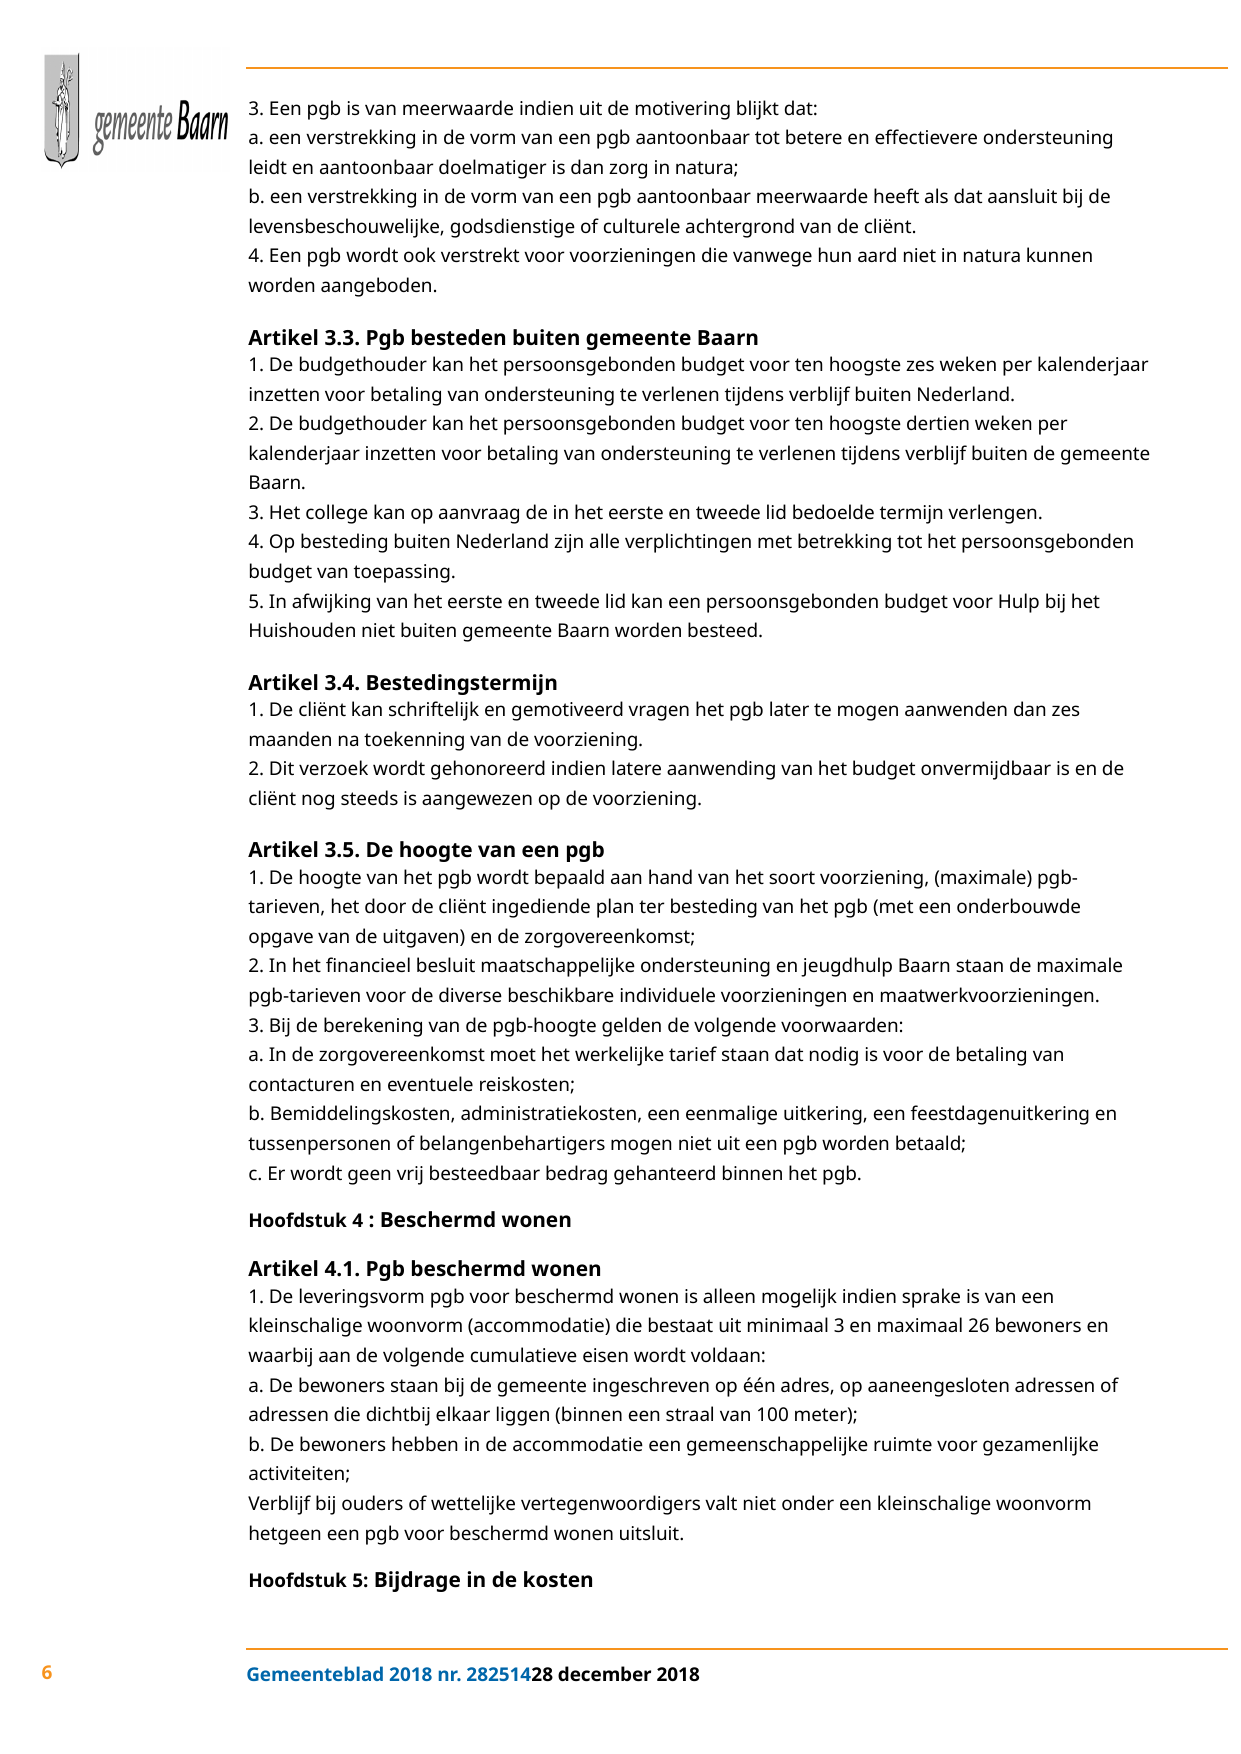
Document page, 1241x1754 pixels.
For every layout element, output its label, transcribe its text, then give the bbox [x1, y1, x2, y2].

text 4. Op besteding buiten Nederland zijn alle verplichtingen met betrekking tot het persoonsgebonden budget van toepassing. [248, 529, 1152, 584]
text Artikel 3.5. De hoogte van een pgb [248, 835, 1152, 864]
text 2. Dit verzoek wordt gehonoreerd indien latere aanwending van het budget onvermijdbaar is en de cliënt nog steeds is aangewezen op de voorziening. [248, 755, 1152, 811]
text 2. De budgethouder kan het persoonsgebonden budget voor ten hoogste dertien weken per kalenderjaar inzetten voor betaling van ondersteuning te verlenen tijdens verblijf buiten de gemeente Baarn. [248, 410, 1152, 495]
text Hoofdstuk 4 : Beschermd wonen [248, 1205, 1152, 1234]
text a. In de zorgovereenkomst moet het werkelijke tarief staan dat nodig is voor de betaling van contacturen en eventuele reiskosten; [248, 1041, 1152, 1097]
text Artikel 3.3. Pgb besteden buiten gemeente Baarn [248, 323, 1152, 351]
picture [41, 47, 231, 172]
text Hoofdstuk 5: Bijdrage in de kosten [248, 1565, 1152, 1594]
text 5. In afwijking van het eerste en tweede lid kan een persoonsgebonden budget voor Hulp bij het Huishouden niet buiten gemeente Baarn worden besteed. [248, 588, 1152, 643]
text 3. Het college kan op aanvraag de in het eerste en tweede lid bedoelde termijn verlengen. [248, 499, 1152, 525]
text 3. Bij de berekening van de pgb-hoogte gelden de volgende voorwaarden: [248, 1012, 1152, 1037]
text 4. Een pgb wordt ook verstrekt voor voorzieningen die vanwege hun aard niet in natura kunnen worden aangeboden. [248, 243, 1152, 298]
text 3. Een pgb is van meerwaarde indien uit de motivering blijkt dat: [248, 95, 1152, 121]
text b. Bemiddelingskosten, administratiekosten, een eenmalige uitkering, een feestdagenuitkering en tussenpersonen of belangenbehartigers mogen niet uit een pgb worden betaald; [248, 1101, 1152, 1156]
text 1. De cliënt kan schriftelijk en gemotiveerd vragen het pgb later te mogen aanwenden dan zes maanden na toekenning van de voorziening. [248, 696, 1152, 752]
text 1. De budgethouder kan het persoonsgebonden budget voor ten hoogste zes weken per kalenderjaar inzetten voor betaling van ondersteuning te verlenen tijdens verblijf buiten Nederland. [248, 351, 1152, 406]
text 1. De hoogte van het pgb wordt bepaald aan hand van het soort voorziening, (maximale) pgb-tarieven, het door de cliënt ingediende plan ter besteding van het pgb (met een onderbouwde opgave van de uitgaven) en de zorgovereenkomst; [248, 864, 1152, 949]
text a. een verstrekking in de vorm van een pgb aantoonbaar tot betere en effectievere ondersteuning leidt en aantoonbaar doelmatiger is dan zorg in natura; [248, 124, 1152, 180]
text b. De bewoners hebben in de accommodatie een gemeenschappelijke ruimte voor gezamenlijke activiteiten; [248, 1431, 1152, 1486]
text 2. In het financieel besluit maatschappelijke ondersteuning en jeugdhulp Baarn staan de maximale pgb-tarieven voor de diverse beschikbare individuele voorzieningen en maatwerkvoorzieningen. [248, 953, 1152, 1008]
text Artikel 4.1. Pgb beschermd wonen [248, 1254, 1152, 1283]
text Artikel 3.4. Bestedingstermijn [248, 668, 1152, 696]
text 1. De leveringsvorm pgb voor beschermd wonen is alleen mogelijk indien sprake is van een kleinschalige woonvorm (accommodatie) die bestaat uit minimaal 3 en maximaal 26 bewoners en waarbij aan de volgende cumulatieve eisen wordt voldaan: [248, 1283, 1152, 1368]
text a. De bewoners staan bij de gemeente ingeschreven op één adres, op aaneengesloten adressen of adressen die dichtbij elkaar liggen (binnen een straal van 100 meter); [248, 1372, 1152, 1427]
text c. Er wordt geen vrij besteedbaar bedrag gehanteerd binnen het pgb. [248, 1160, 1152, 1185]
text Verblijf bij ouders of wettelijke vertegenwoordigers valt niet onder een kleinschalige woonvorm hetgeen een pgb voor beschermd wonen uitsluit. [248, 1490, 1152, 1545]
text b. een verstrekking in de vorm van een pgb aantoonbaar meerwaarde heeft als dat aansluit bij de levensbeschouwelijke, godsdienstige of culturele achtergrond van de cliënt. [248, 183, 1152, 239]
